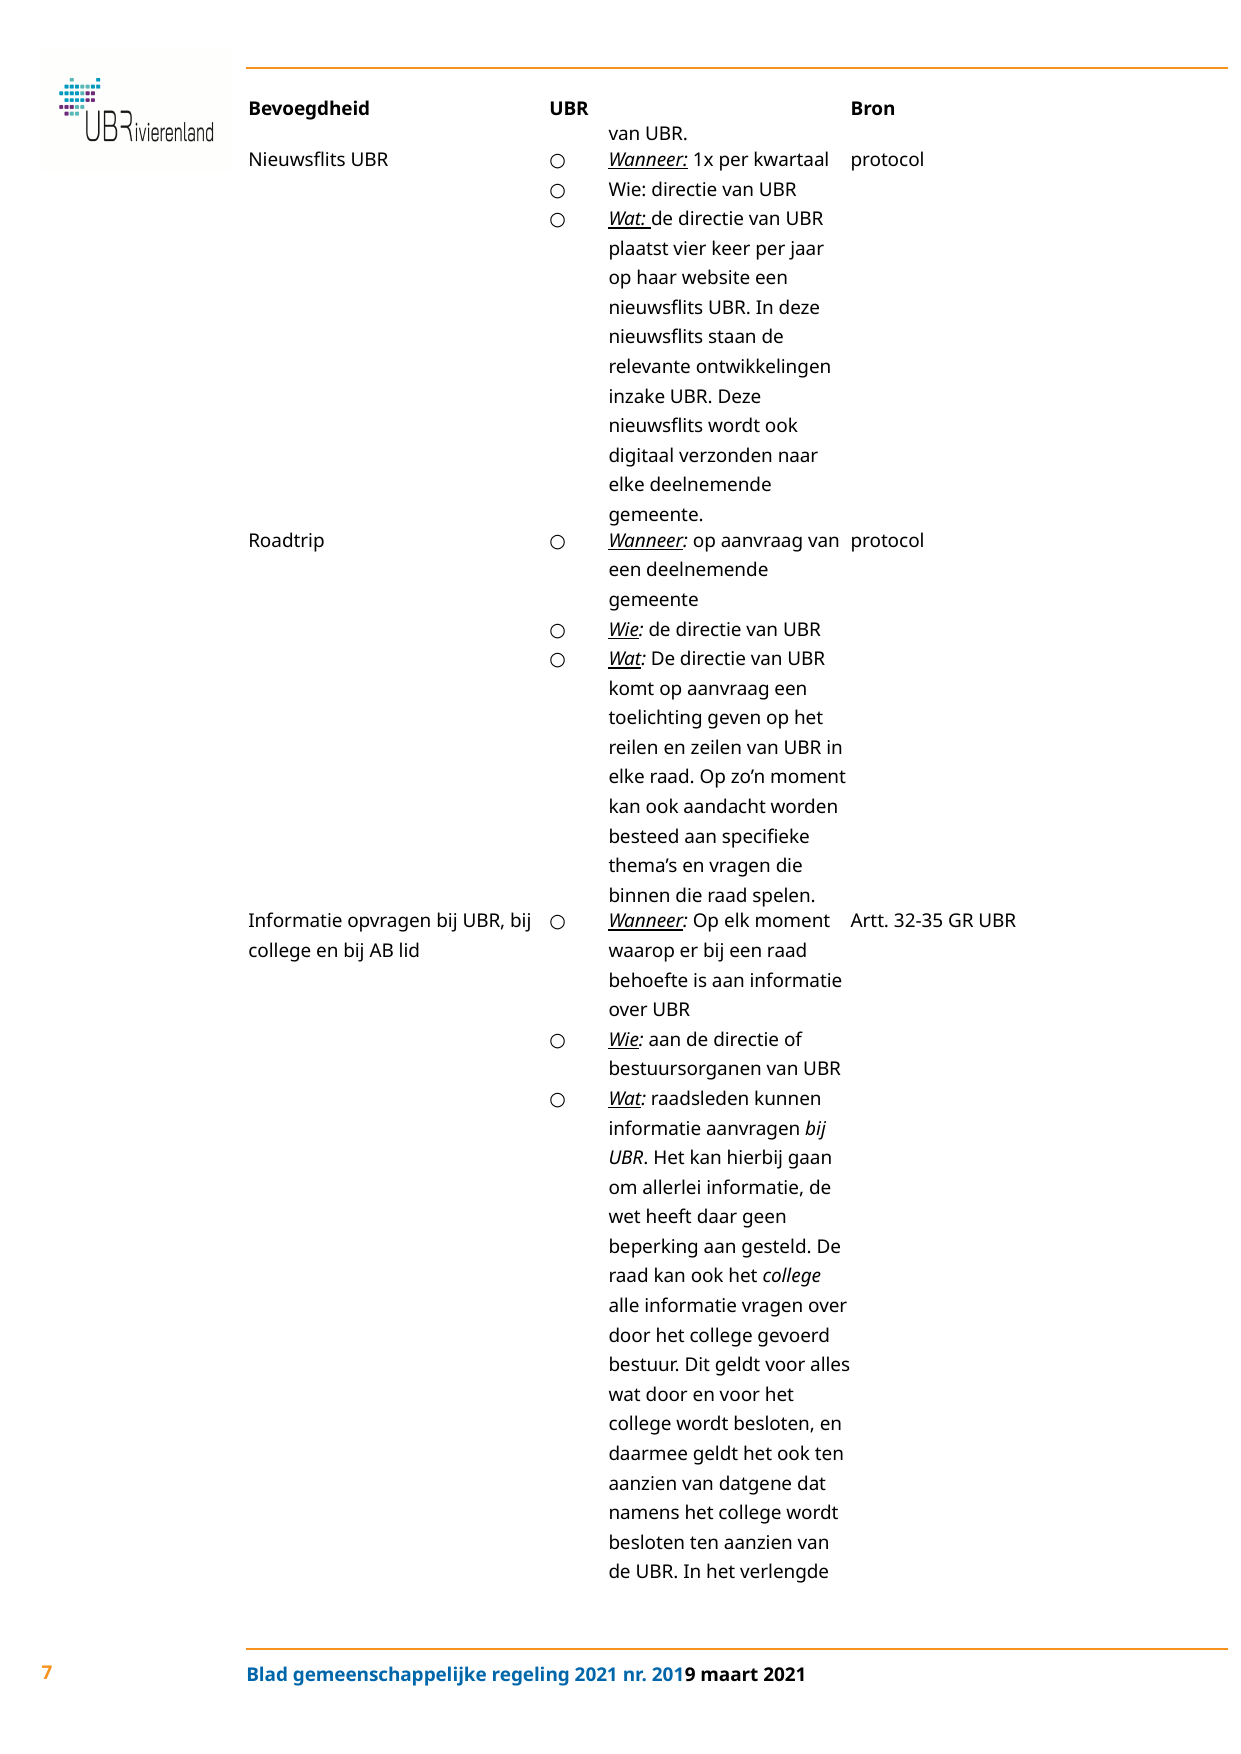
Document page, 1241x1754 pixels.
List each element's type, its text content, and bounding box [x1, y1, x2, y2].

table_cell Roadtrip [248, 527, 549, 908]
table_cell Wanneer: Op elk moment waarop er bij een raad behoefte is aan informatie over UBR Wie: aan de directie of bestuursorganen van UBR Wat: raadsleden kunnen informatie aanvragen bij UBR. Het kan hierbij gaan om allerlei informatie, de wet heeft daar geen beperking aan gesteld. De raad kan ook het college alle informatie vragen over door het college gevoerd bestuur. Dit geldt voor alles wat door en voor het college wordt besloten, en daarmee geldt het ook ten aanzien van datgene dat namens het college wordt besloten ten aanzien van de UBR. In het verlengde [549, 908, 850, 1584]
table_cell Informatie opvragen bij UBR, bij college en bij AB lid [248, 908, 549, 1584]
table_header Bron [850, 95, 1152, 121]
table_cell Wanneer: op aanvraag van een deelnemende gemeente Wie: de directie van UBR Wat: De directie van UBR komt op aanvraag een toelichting geven op het reilen en zeilen van UBR in elke raad. Op zo’n moment kan ook aandacht worden besteed aan specifieke thema’s en vragen die binnen die raad spelen. [549, 527, 850, 908]
table_header UBR [549, 95, 850, 121]
table_header Bevoegdheid [248, 95, 549, 121]
table_cell Wanneer: 1x per kwartaal Wie: directie van UBR Wat: de directie van UBR plaatst vier keer per jaar op haar website een nieuwsflits UBR. In deze nieuwsflits staan de relevante ontwikkelingen inzake UBR. Deze nieuwsflits wordt ook digitaal verzonden naar elke deelnemende gemeente. [549, 146, 850, 527]
picture [41, 47, 231, 172]
table_cell protocol [850, 146, 1152, 527]
table_cell protocol [850, 527, 1152, 908]
table_cell [850, 121, 1152, 146]
table_cell Artt. 32-35 GR UBR [850, 908, 1152, 1584]
table_cell van UBR. [549, 121, 850, 146]
table_cell Nieuwsflits UBR [248, 146, 549, 527]
table_cell [248, 121, 549, 146]
